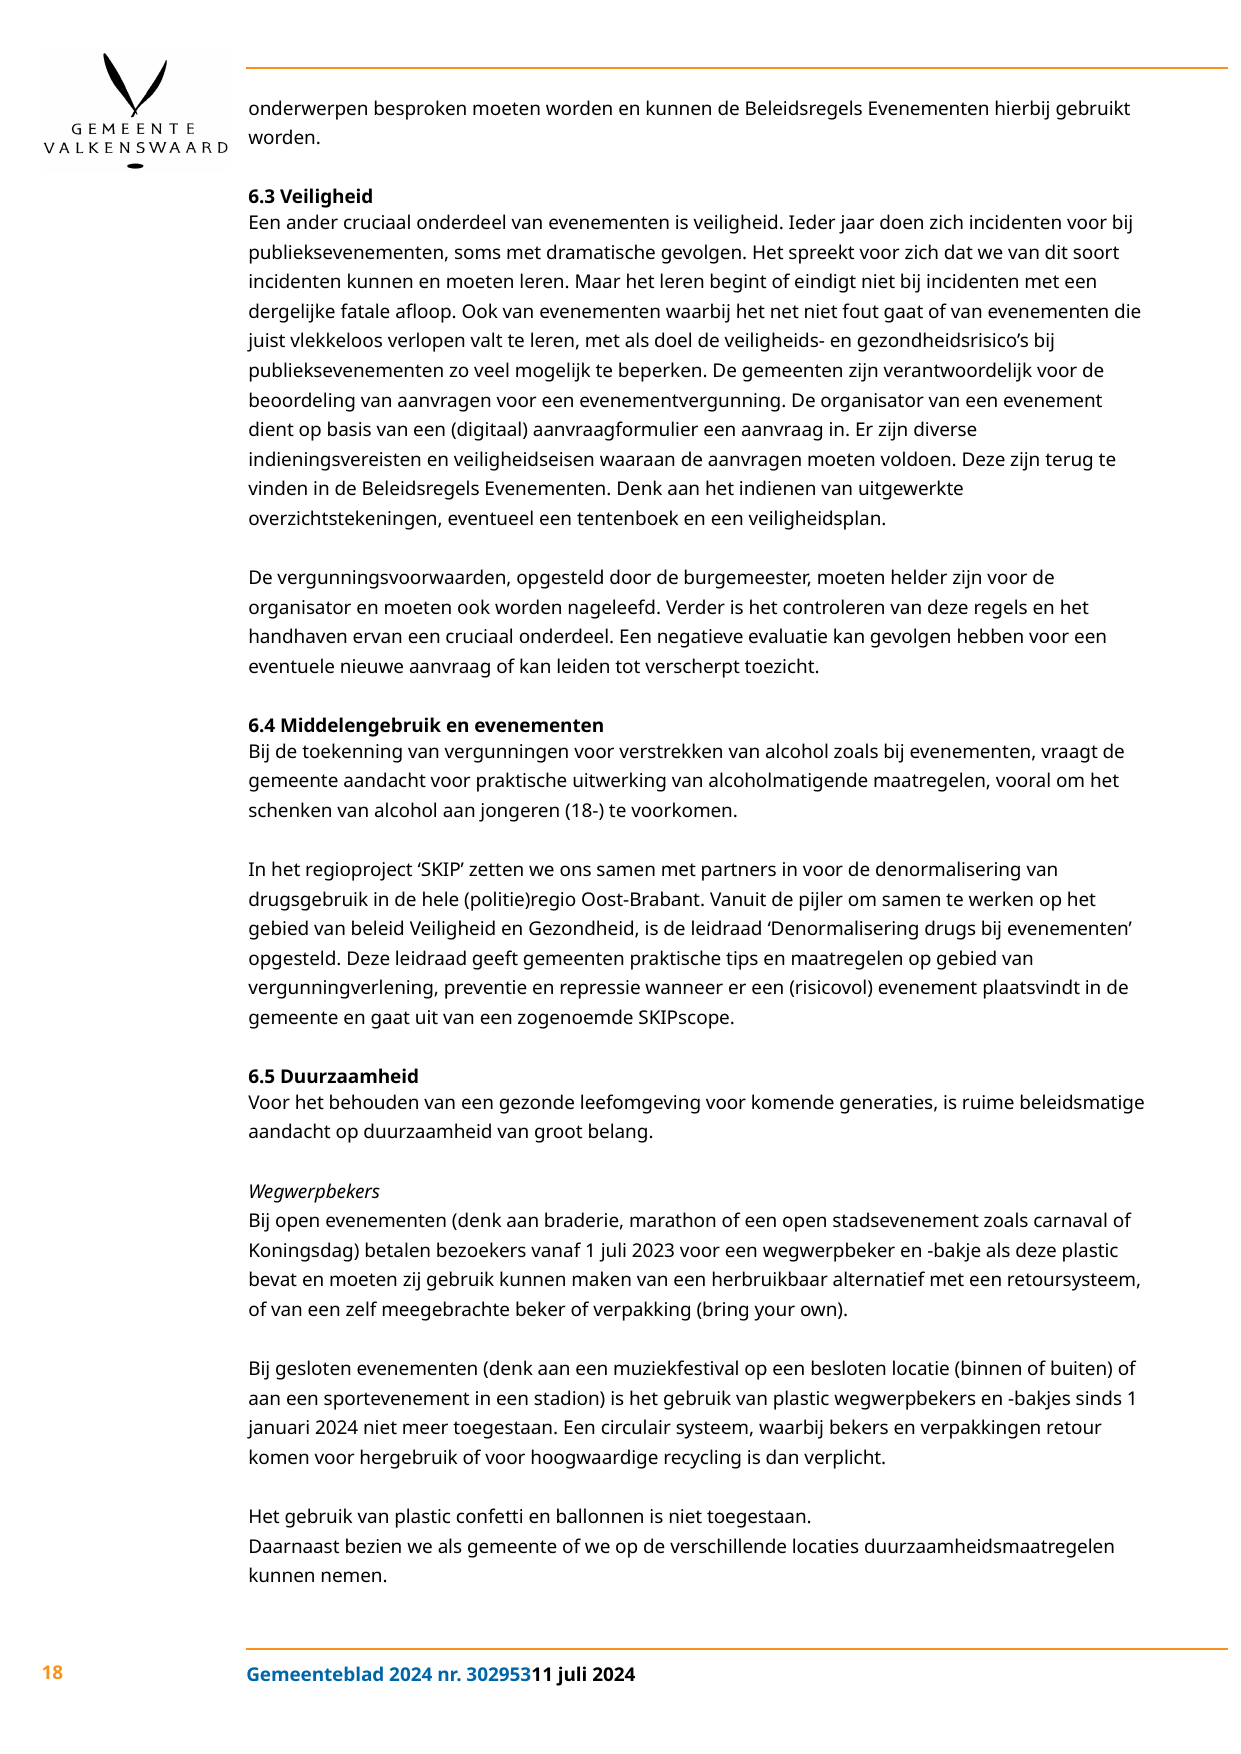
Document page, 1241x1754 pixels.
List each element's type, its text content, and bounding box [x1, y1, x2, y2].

text Bij gesloten evenementen (denk aan een muziekfestival op een besloten locatie (binnen of buiten) of aan een sportevenement in een stadion) is het gebruik van plastic wegwerpbekers en -bakjes sinds 1 januari 2024 niet meer toegestaan. Een circulair systeem, waarbij bekers en verpakkingen retour komen voor hergebruik of voor hoogwaardige recycling is dan verplicht. [248, 1355, 1152, 1470]
text De vergunningsvoorwaarden, opgesteld door de burgemeester, moeten helder zijn voor de organisator en moeten ook worden nageleefd. Verder is het controleren van deze regels en het handhaven ervan een cruciaal onderdeel. Een negatieve evaluatie kan gevolgen hebben voor een eventuele nieuwe aanvraag of kan leiden tot verscherpt toezicht. [248, 564, 1152, 679]
text Bij open evenementen (denk aan braderie, marathon of een open stadsevenement zoals carnaval of Koningsdag) betalen bezoekers vanaf 1 juli 2023 voor een wegwerpbeker en -bakje als deze plastic bevat en moeten zij gebruik kunnen maken van een herbruikbaar alternatief met een retoursysteem, of van een zelf meegebrachte beker of verpakking (bring your own). [248, 1207, 1152, 1322]
text Bij de toekenning van vergunningen voor verstrekken van alcohol zoals bij evenementen, vraagt de gemeente aandacht voor praktische uitwerking van alcoholmatigende maatregelen, vooral om het schenken van alcohol aan jongeren (18-) te voorkomen. [248, 738, 1152, 823]
text Daarnaast bezien we als gemeente of we op de verschillende locaties duurzaamheidsmaatregelen kunnen nemen. [248, 1533, 1152, 1588]
text 6.5 Duurzaamheid [248, 1063, 1152, 1089]
text Voor het behouden van een gezonde leefomgeving voor komende generaties, is ruime beleidsmatige aandacht op duurzaamheid van groot belang. [248, 1089, 1152, 1144]
text Een ander cruciaal onderdeel van evenementen is veiligheid. Ieder jaar doen zich incidenten voor bij publieksevenementen, soms met dramatische gevolgen. Het spreekt voor zich dat we van dit soort incidenten kunnen en moeten leren. Maar het leren begint of eindigt niet bij incidenten met een dergelijke fatale afloop. Ook van evenementen waarbij het net niet fout gaat of van evenementen die juist vlekkeloos verlopen valt te leren, met als doel de veiligheids- en gezondheidsrisico’s bij publieksevenementen zo veel mogelijk te beperken. De gemeenten zijn verantwoordelijk voor de beoordeling van aanvragen voor een evenementvergunning. De organisator van een evenement dient op basis van een (digitaal) aanvraagformulier een aanvraag in. Er zijn diverse indieningsvereisten en veiligheidseisen waaraan de aanvragen moeten voldoen. Deze zijn terug te vinden in de Beleidsregels Evenementen. Denk aan het indienen van uitgewerkte overzichtstekeningen, eventueel een tentenboek en een veiligheidsplan. [248, 209, 1152, 531]
text 6.4 Middelengebruik en evenementen [248, 712, 1152, 738]
text onderwerpen besproken moeten worden en kunnen de Beleidsregels Evenementen hierbij gebruikt worden. [248, 95, 1152, 150]
text In het regioproject ‘SKIP’ zetten we ons samen met partners in voor de denormalisering van drugsgebruik in de hele (politie)regio Oost-Brabant. Vanuit de pijler om samen te werken op het gebied van beleid Veiligheid en Gezondheid, is de leidraad ‘Denormalisering drugs bij evenementen’ opgesteld. Deze leidraad geeft gemeenten praktische tips en maatregelen op gebied van vergunningverlening, preventie en repressie wanneer er een (risicovol) evenement plaatsvindt in de gemeente en gaat uit van een zogenoemde SKIPscope. [248, 856, 1152, 1030]
text Wegwerpbekers [248, 1178, 1152, 1203]
text Het gebruik van plastic confetti en ballonnen is niet toegestaan. [248, 1503, 1152, 1529]
picture [41, 47, 231, 172]
text 6.3 Veiligheid [248, 183, 1152, 209]
